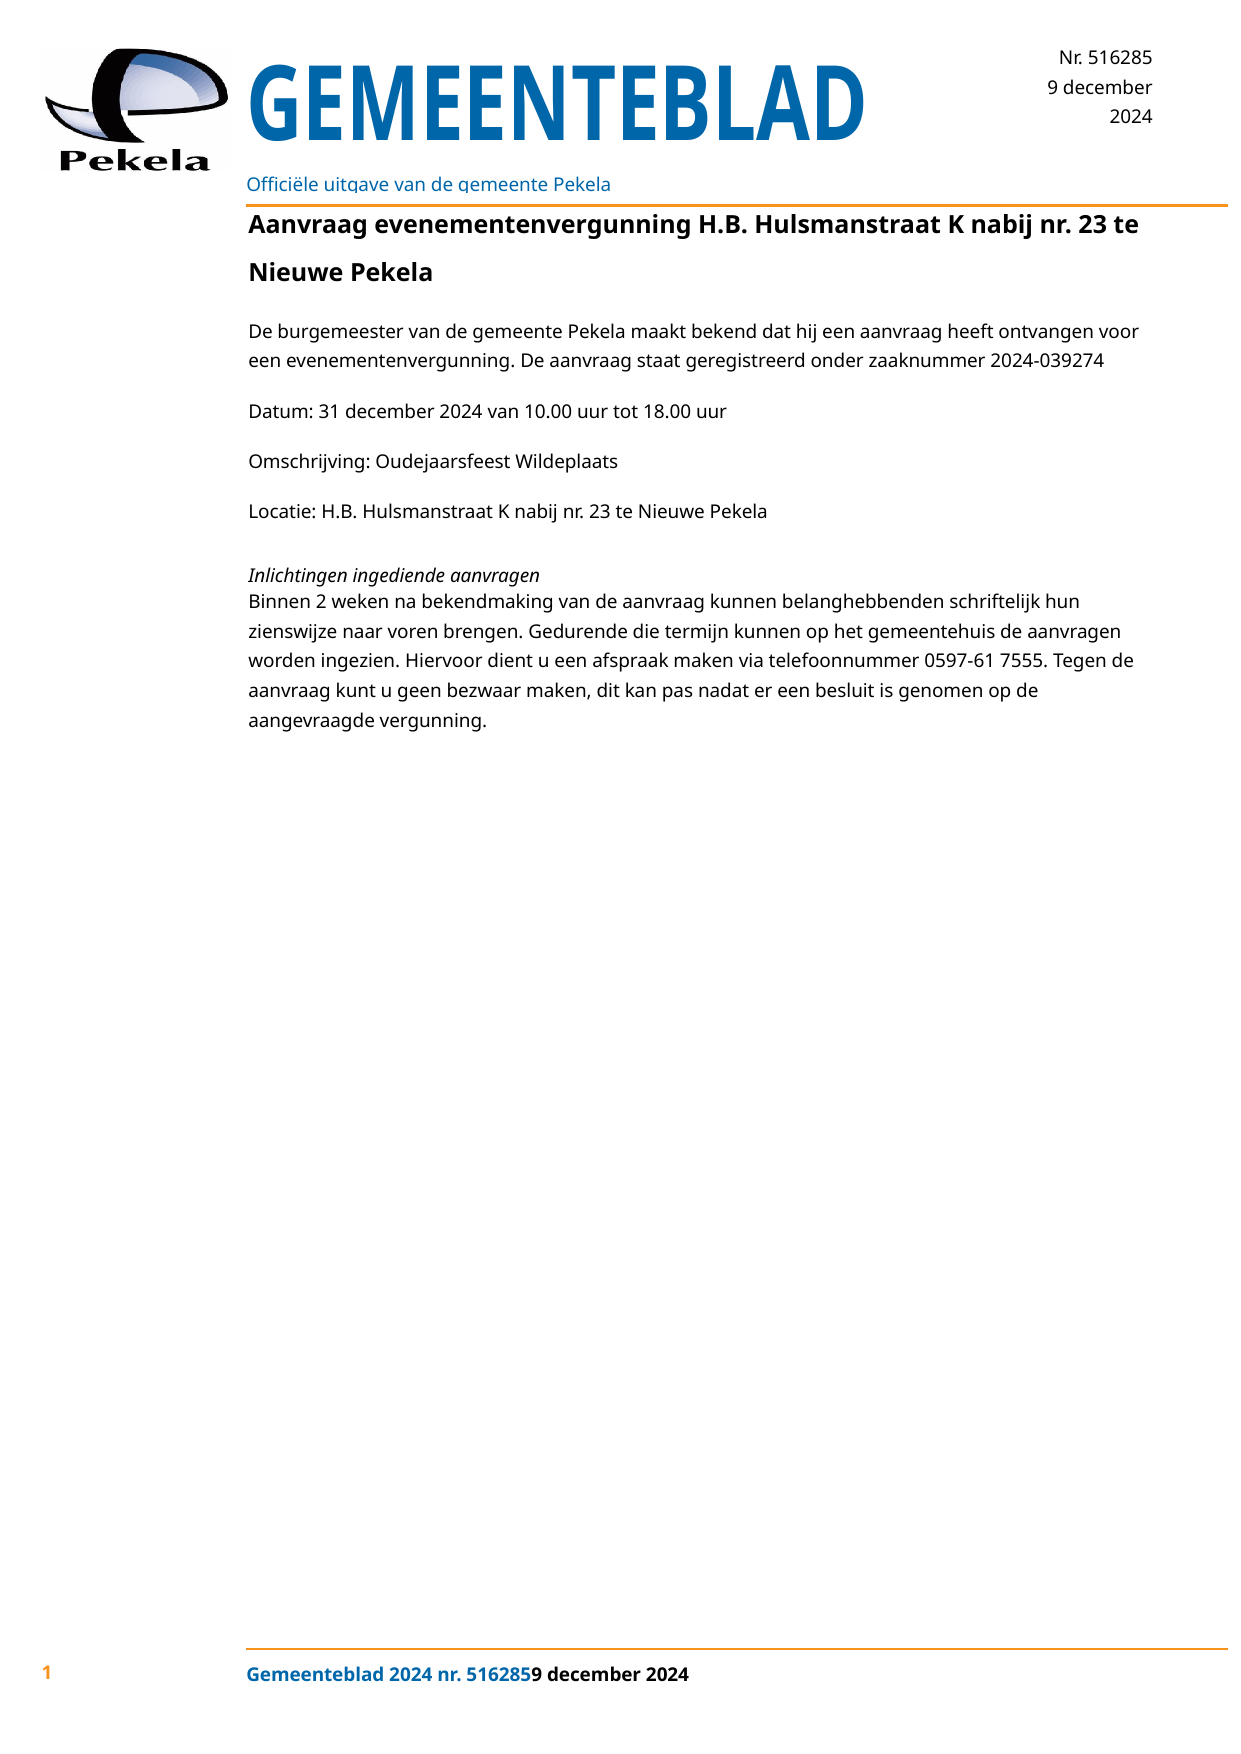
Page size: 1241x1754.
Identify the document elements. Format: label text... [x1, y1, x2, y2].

text Omschrijving: Oudejaarsfeest Wildeplaats [248, 448, 1152, 474]
text Locatie: H.B. Hulsmanstraat K nabij nr. 23 te Nieuwe Pekela [248, 499, 1152, 524]
text Datum: 31 december 2024 van 10.00 uur tot 18.00 uur [248, 398, 1152, 424]
picture [41, 47, 231, 172]
text De burgemeester van de gemeente Pekela maakt bekend dat hij een aanvraag heeft ontvangen voor een evenementenvergunning. De aanvraag staat geregistreerd onder zaaknummer 2024-039274 [248, 318, 1152, 373]
text Aanvraag evenementenvergunning H.B. Hulsmanstraat K nabij nr. 23 te Nieuwe Pekela [248, 207, 1152, 288]
text Inlichtingen ingediende aanvragen [248, 563, 1152, 588]
text Binnen 2 weken na bekendmaking van de aanvraag kunnen belanghebbenden schriftelijk hun zienswijze naar voren brengen. Gedurende die termijn kunnen op het gemeentehuis de aanvragen worden ingezien. Hiervoor dient u een afspraak maken via telefoonnummer 0597-61 7555. Tegen de aanvraag kunt u geen bezwaar maken, dit kan pas nadat er een besluit is genomen op de aangevraagde vergunning. [248, 588, 1152, 732]
